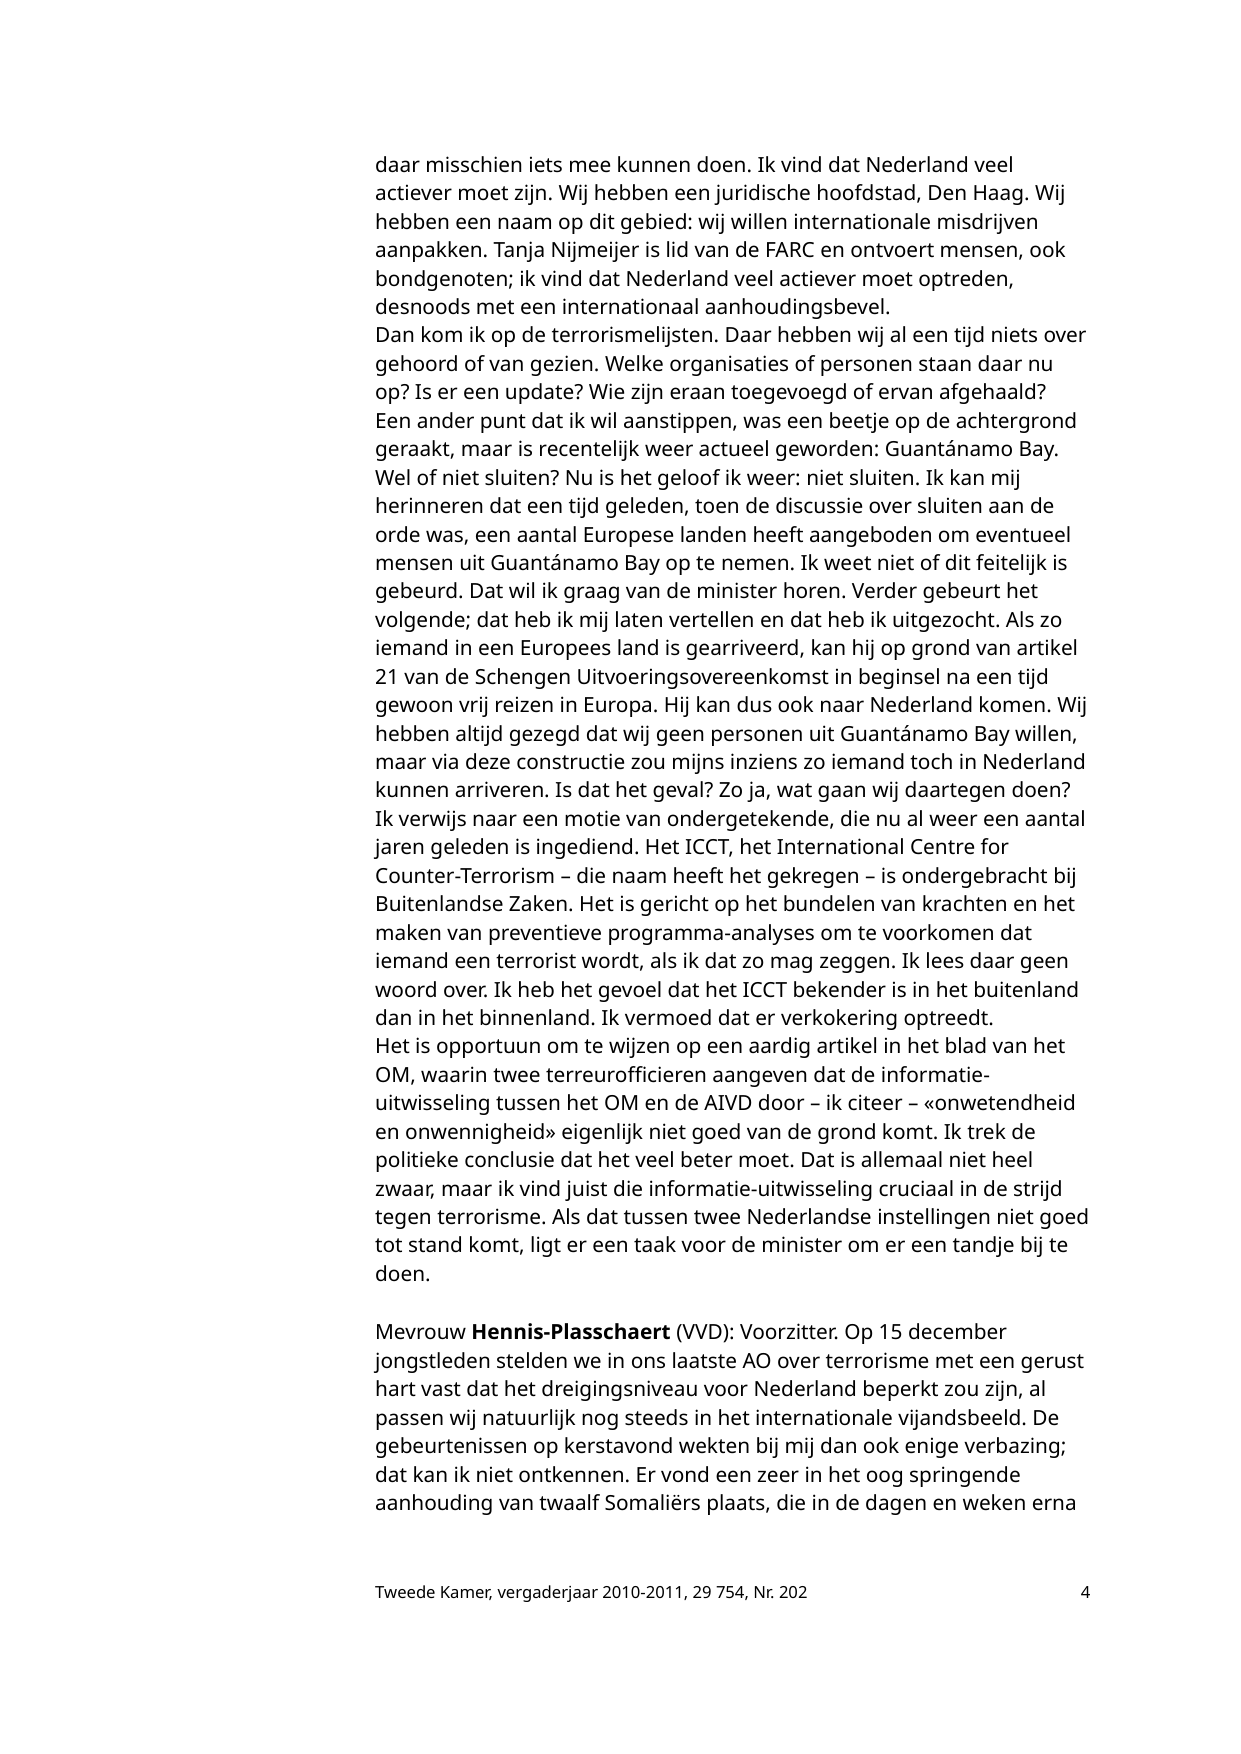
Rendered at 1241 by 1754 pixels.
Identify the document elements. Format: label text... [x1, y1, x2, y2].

text daar misschien iets mee kunnen doen. Ik vind dat Nederland veel actiever moet zijn. Wij hebben een juridische hoofdstad, Den Haag. Wij hebben een naam op dit gebied: wij willen internationale misdrijven aanpakken. Tanja Nijmeijer is lid van de FARC en ontvoert mensen, ook bondgenoten; ik vind dat Nederland veel actiever moet optreden, desnoods met een internationaal aanhoudingsbevel. [375, 150, 1090, 321]
text Ik verwijs naar een motie van ondergetekende, die nu al weer een aantal jaren geleden is ingediend. Het ICCT, het International Centre for Counter-Terrorism – die naam heeft het gekregen – is ondergebracht bij Buitenlandse Zaken. Het is gericht op het bundelen van krachten en het maken van preventieve programma-analyses om te voorkomen dat iemand een terrorist wordt, als ik dat zo mag zeggen. Ik lees daar geen woord over. Ik heb het gevoel dat het ICCT bekender is in het buitenland dan in het binnenland. Ik vermoed dat er verkokering optreedt. [375, 804, 1090, 1032]
text Het is opportuun om te wijzen op een aardig artikel in het blad van het OM, waarin twee terreurofficieren aangeven dat de informatie-uitwisseling tussen het OM en de AIVD door – ik citeer – «onwetendheid en onwennigheid» eigenlijk niet goed van de grond komt. Ik trek de politieke conclusie dat het veel beter moet. Dat is allemaal niet heel zwaar, maar ik vind juist die informatie-uitwisseling cruciaal in de strijd tegen terrorisme. Als dat tussen twee Nederlandse instellingen niet goed tot stand komt, ligt er een taak voor de minister om er een tandje bij te doen. [375, 1032, 1090, 1287]
text Een ander punt dat ik wil aanstippen, was een beetje op de achtergrond geraakt, maar is recentelijk weer actueel geworden: Guantánamo Bay. Wel of niet sluiten? Nu is het geloof ik weer: niet sluiten. Ik kan mij herinneren dat een tijd geleden, toen de discussie over sluiten aan de orde was, een aantal Europese landen heeft aangeboden om eventueel mensen uit Guantánamo Bay op te nemen. Ik weet niet of dit feitelijk is gebeurd. Dat wil ik graag van de minister horen. Verder gebeurt het volgende; dat heb ik mij laten vertellen en dat heb ik uitgezocht. Als zo iemand in een Europees land is gearriveerd, kan hij op grond van artikel 21 van de Schengen Uitvoeringsovereenkomst in beginsel na een tijd gewoon vrij reizen in Europa. Hij kan dus ook naar Nederland komen. Wij hebben altijd gezegd dat wij geen personen uit Guantánamo Bay willen, maar via deze constructie zou mijns inziens zo iemand toch in Nederland kunnen arriveren. Is dat het geval? Zo ja, wat gaan wij daartegen doen? [375, 406, 1090, 804]
text Dan kom ik op de terrorismelijsten. Daar hebben wij al een tijd niets over gehoord of van gezien. Welke organisaties of personen staan daar nu op? Is er een update? Wie zijn eraan toegevoegd of ervan afgehaald? [375, 321, 1090, 406]
text Mevrouw Hennis-Plasschaert (VVD): Voorzitter. Op 15 december jongstleden stelden we in ons laatste AO over terrorisme met een gerust hart vast dat het dreigingsniveau voor Nederland beperkt zou zijn, al passen wij natuurlijk nog steeds in het internationale vijandsbeeld. De gebeurtenissen op kerstavond wekten bij mij dan ook enige verbazing; dat kan ik niet ontkennen. Er vond een zeer in het oog springende aanhouding van twaalf Somaliërs plaats, die in de dagen en weken erna [375, 1317, 1090, 1517]
